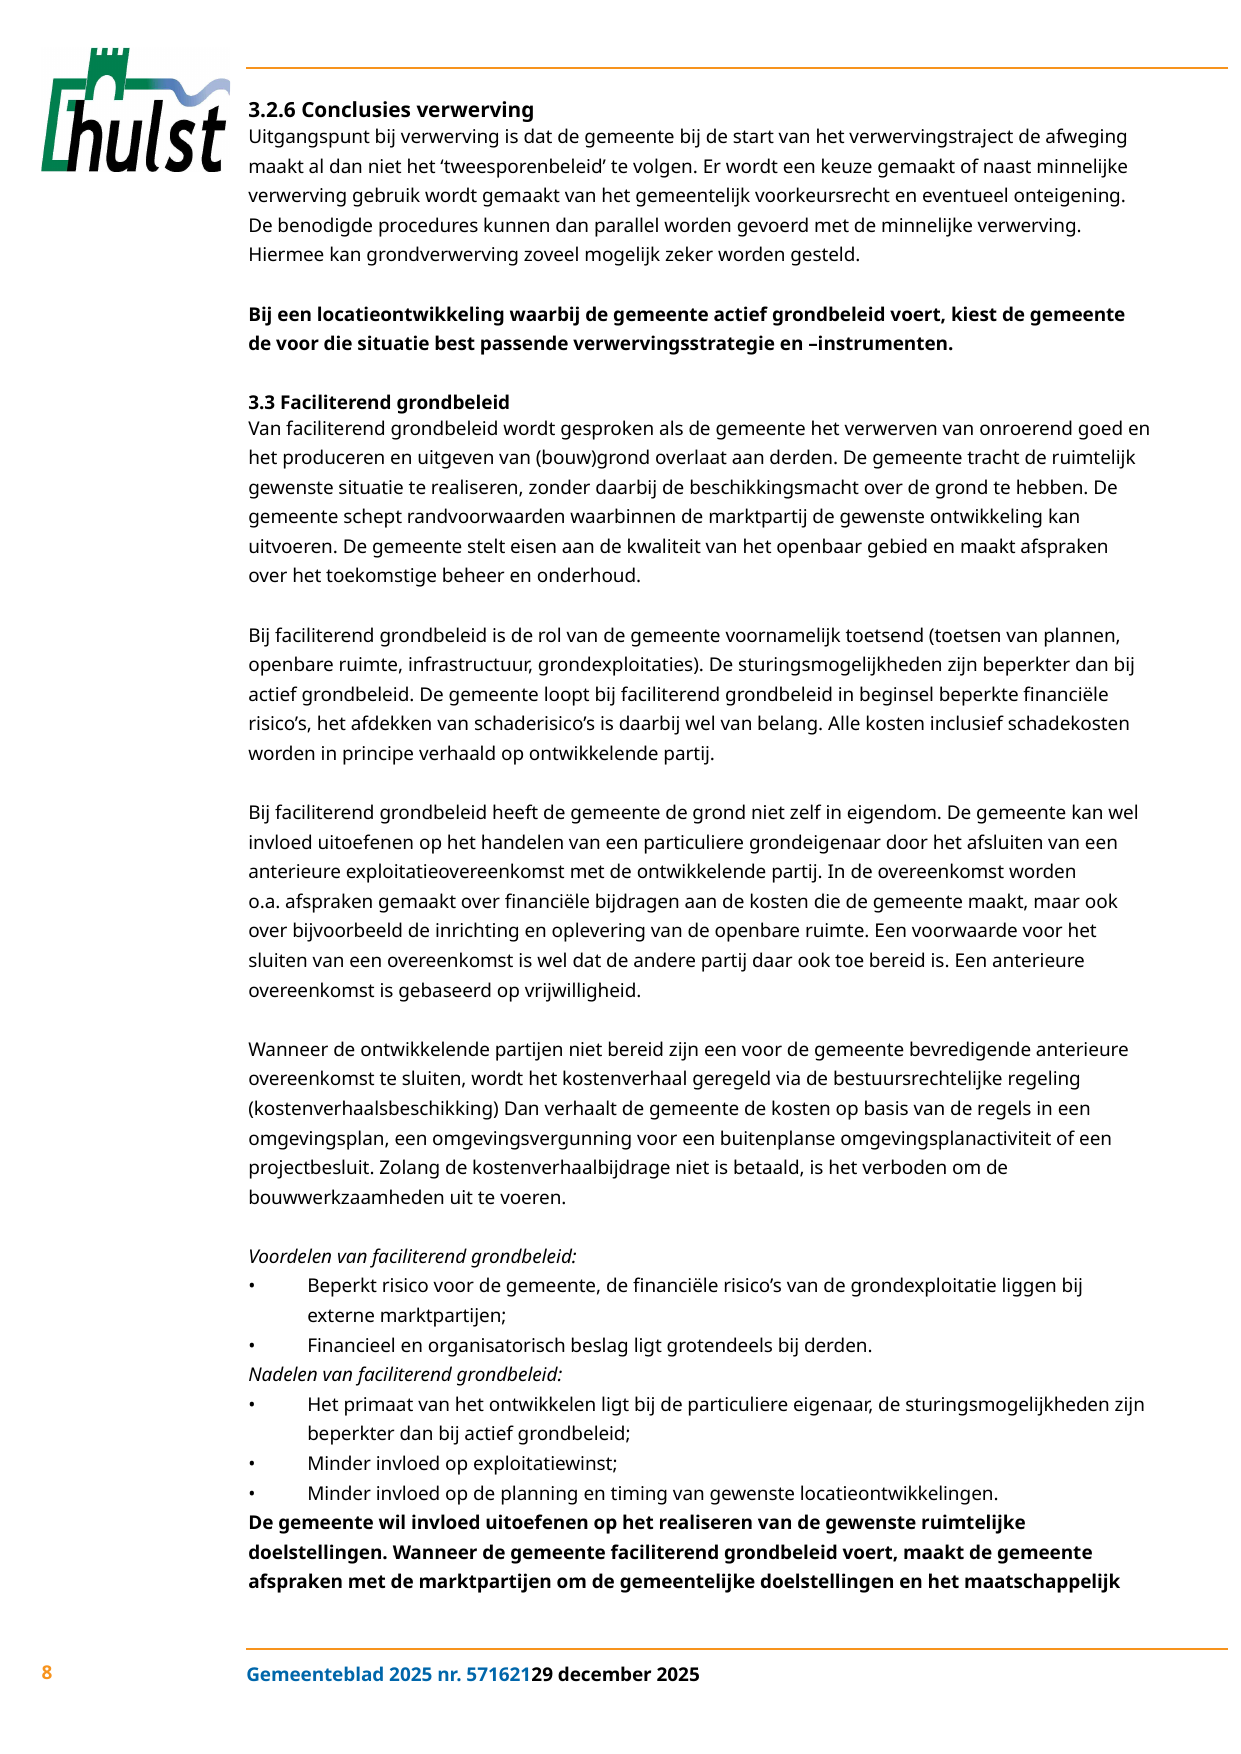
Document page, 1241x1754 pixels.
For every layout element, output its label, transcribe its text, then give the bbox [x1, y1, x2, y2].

text Voordelen van faciliterend grondbeleid: [248, 1243, 1152, 1269]
text Wanneer de ontwikkelende partijen niet bereid zijn een voor de gemeente bevredigende anterieure overeenkomst te sluiten, wordt het kostenverhaal geregeld via de bestuursrechtelijke regeling (kostenverhaalsbeschikking) Dan verhaalt de gemeente de kosten op basis van de regels in een omgevingsplan, een omgevingsvergunning voor een buitenplanse omgevingsplanactiviteit of een projectbesluit. Zolang de kostenverhaalbijdrage niet is betaald, is het verboden om de bouwwerkzaamheden uit te voeren. [248, 1036, 1152, 1209]
text Bij faciliterend grondbeleid heeft de gemeente de grond niet zelf in eigendom. De gemeente kan wel invloed uitoefenen op het handelen van een particuliere grondeigenaar door het afsluiten van een anterieure exploitatieovereenkomst met de ontwikkelende partij. In de overeenkomst worden [248, 799, 1152, 884]
list Het primaat van het ontwikkelen ligt bij de particuliere eigenaar, de sturingsmogelijkheden zijn beperkter dan bij actief grondbeleid; [248, 1391, 1152, 1446]
text 3.3 Faciliterend grondbeleid [248, 389, 1152, 415]
picture [41, 47, 231, 172]
text Van faciliterend grondbeleid wordt gesproken als de gemeente het verwerven van onroerend goed en het produceren en uitgeven van (bouw)grond overlaat aan derden. De gemeente tracht de ruimtelijk gewenste situatie te realiseren, zonder daarbij de beschikkingsmacht over de grond te hebben. De gemeente schept randvoorwaarden waarbinnen de marktpartij de gewenste ontwikkeling kan uitvoeren. De gemeente stelt eisen aan de kwaliteit van het openbaar gebied en maakt afspraken over het toekomstige beheer en onderhoud. [248, 415, 1152, 588]
list Financieel en organisatorisch beslag ligt grotendeels bij derden. [248, 1332, 1152, 1357]
list Minder invloed op de planning en timing van gewenste locatieontwikkelingen. [248, 1480, 1152, 1505]
text Uitgangspunt bij verwerving is dat de gemeente bij de start van het verwervingstraject de afweging maakt al dan niet het ‘tweesporenbeleid’ te volgen. Er wordt een keuze gemaakt of naast minnelijke verwerving gebruik wordt gemaakt van het gemeentelijk voorkeursrecht en eventueel onteigening. De benodigde procedures kunnen dan parallel worden gevoerd met de minnelijke verwerving. Hiermee kan grondverwerving zoveel mogelijk zeker worden gesteld. [248, 123, 1152, 267]
text 3.2.6 Conclusies verwerving [248, 95, 1152, 123]
list Beperkt risico voor de gemeente, de financiële risico’s van de grondexploitatie liggen bij externe marktpartijen; [248, 1273, 1152, 1328]
table_header Bij een locatieontwikkeling waarbij de gemeente actief grondbeleid voert, kiest de gemeente de voor die situatie best passende verwervingsstrategie en –instrumenten. [248, 301, 1152, 356]
text Nadelen van faciliterend grondbeleid: [248, 1361, 1152, 1387]
text Bij faciliterend grondbeleid is de rol van de gemeente voornamelijk toetsend (toetsen van plannen, openbare ruimte, infrastructuur, grondexploitaties). De sturingsmogelijkheden zijn beperkter dan bij actief grondbeleid. De gemeente loopt bij faciliterend grondbeleid in beginsel beperkte financiële risico’s, het afdekken van schaderisico’s is daarbij wel van belang. Alle kosten inclusief schadekosten worden in principe verhaald op ontwikkelende partij. [248, 622, 1152, 766]
text o.a. afspraken gemaakt over financiële bijdragen aan de kosten die de gemeente maakt, maar ook over bijvoorbeeld de inrichting en oplevering van de openbare ruimte. Een voorwaarde voor het sluiten van een overeenkomst is wel dat de andere partij daar ook toe bereid is. Een anterieure overeenkomst is gebaseerd op vrijwilligheid. [248, 888, 1152, 1002]
table_header De gemeente wil invloed uitoefenen op het realiseren van de gewenste ruimtelijke doelstellingen. Wanneer de gemeente faciliterend grondbeleid voert, maakt de gemeente afspraken met de marktpartijen om de gemeentelijke doelstellingen en het maatschappelijk [248, 1509, 1152, 1594]
list Minder invloed op exploitatiewinst; [248, 1450, 1152, 1476]
